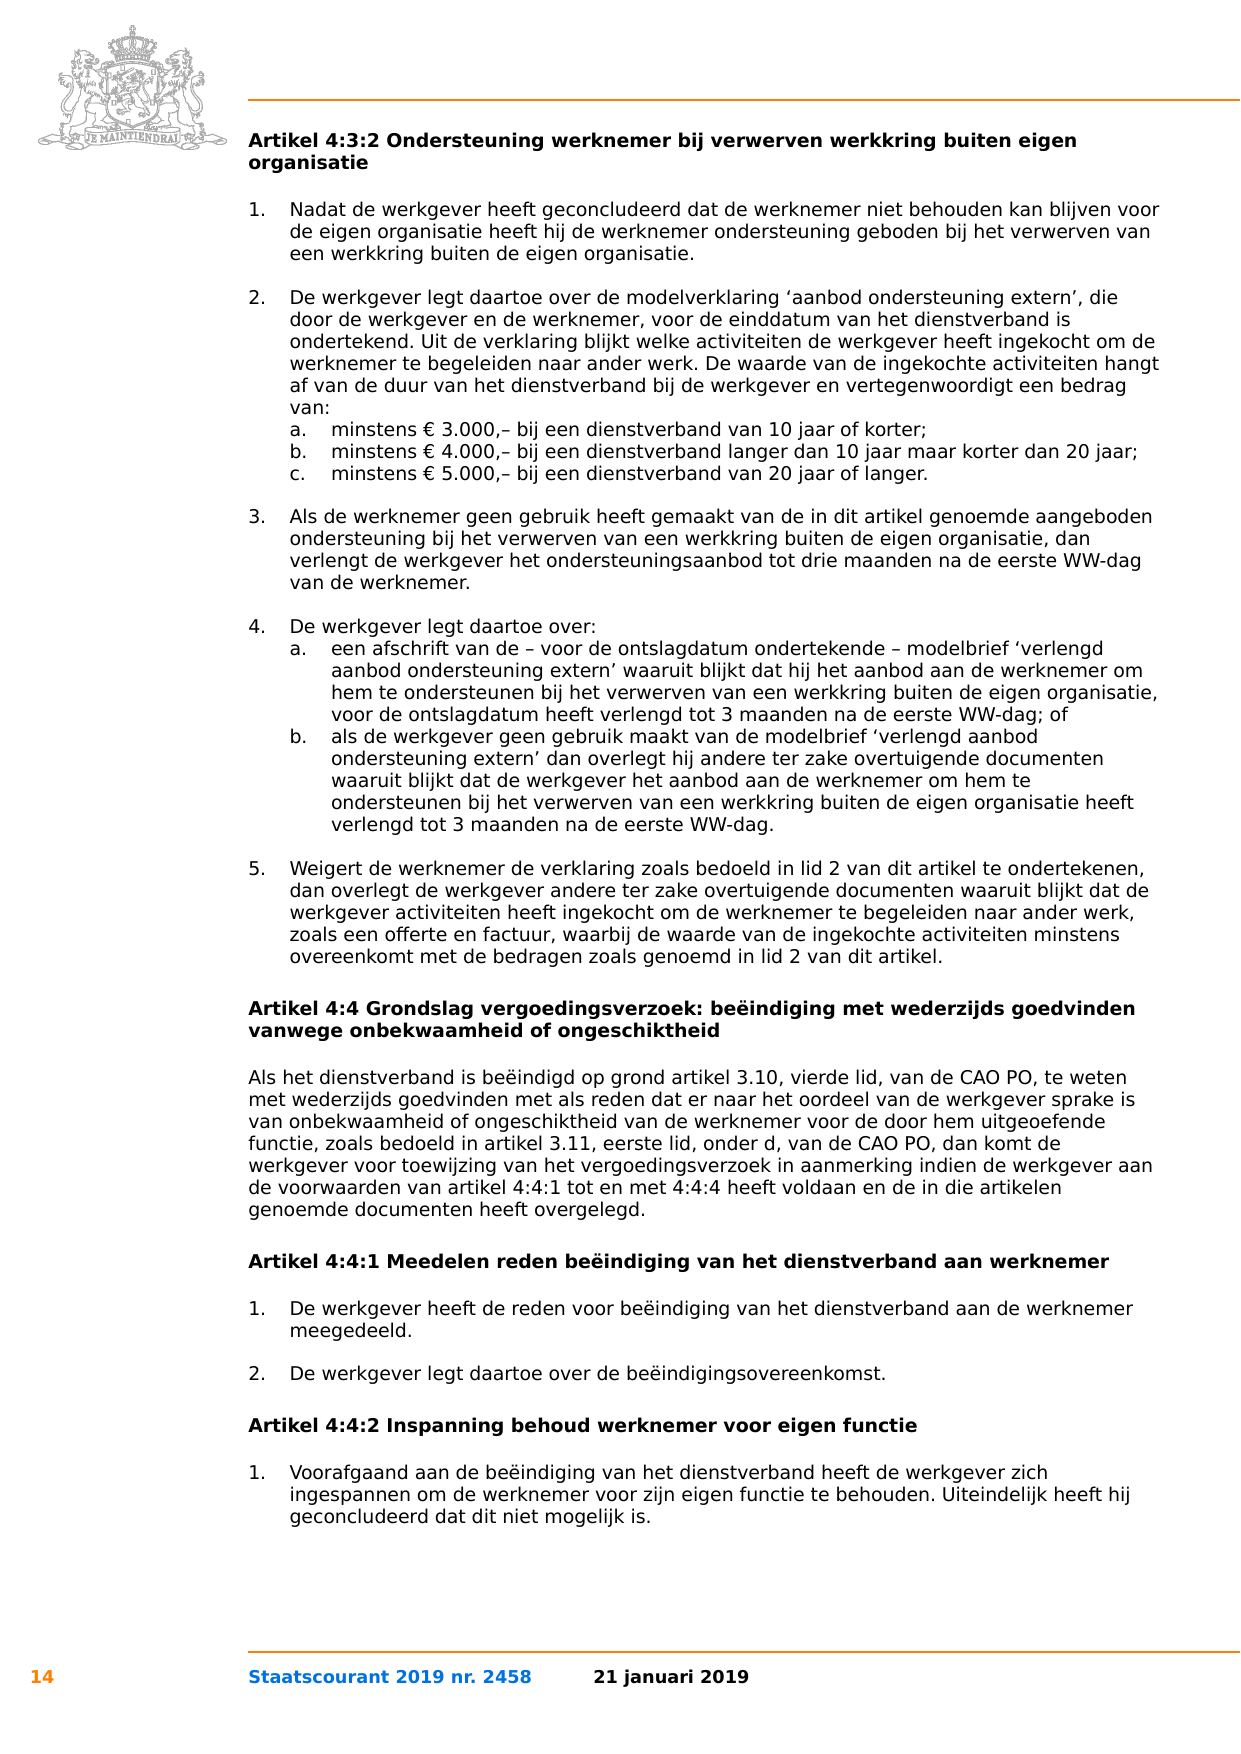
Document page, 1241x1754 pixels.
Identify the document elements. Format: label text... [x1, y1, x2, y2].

text 4. De werkgever legt daartoe over: [248, 616, 1163, 638]
text b. als de werkgever geen gebruik maakt van de modelbrief ‘verlengd aanbod ondersteuning extern’ dan overlegt hij andere ter zake overtuigende documenten waaruit blijkt dat de werkgever het aanbod aan de werknemer om hem te ondersteunen bij het verwerven van een werkkring buiten de eigen organisatie heeft verlengd tot 3 maanden na de eerste WW-dag. [289, 726, 1163, 836]
subtitle Artikel 4:4:2 Inspanning behoud werknemer voor eigen functie [248, 1415, 1163, 1437]
text c. minstens € 5.000,– bij een dienstverband van 20 jaar of langer. [289, 462, 1163, 484]
text 5. Weigert de werknemer de verklaring zoals bedoeld in lid 2 van dit artikel te ondertekenen, dan overlegt de werkgever andere ter zake overtuigende documenten waaruit blijkt dat de werkgever activiteiten heeft ingekocht om de werknemer te begeleiden naar ander werk, zoals een offerte en factuur, waarbij de waarde van de ingekochte activiteiten minstens overeenkomt met de bedragen zoals genoemd in lid 2 van dit artikel. [248, 858, 1163, 968]
text 1. De werkgever heeft de reden voor beëindiging van het dienstverband aan de werknemer meegedeeld. [248, 1297, 1163, 1341]
subtitle Artikel 4:4 Grondslag vergoedingsverzoek: beëindiging met wederzijds goedvinden vanwege onbekwaamheid of ongeschiktheid [248, 998, 1163, 1042]
picture [38, 25, 227, 150]
text 1. Nadat de werkgever heeft geconcludeerd dat de werknemer niet behouden kan blijven voor de eigen organisatie heeft hij de werknemer ondersteuning geboden bij het verwerven van een werkkring buiten de eigen organisatie. [248, 199, 1163, 265]
text a. minstens € 3.000,– bij een dienstverband van 10 jaar of korter; [289, 418, 1163, 441]
text 2. De werkgever legt daartoe over de modelverklaring ‘aanbod ondersteuning extern’, die door de werkgever en de werknemer, voor de einddatum van het dienstverband is ondertekend. Uit de verklaring blijkt welke activiteiten de werkgever heeft ingekocht om de werknemer te begeleiden naar ander werk. De waarde van de ingekochte activiteiten hangt af van de duur van het dienstverband bij de werkgever en vertegenwoordigt een bedrag van: [248, 287, 1163, 418]
text 3. Als de werknemer geen gebruik heeft gemaakt van de in dit artikel genoemde aangeboden ondersteuning bij het verwerven van een werkkring buiten de eigen organisatie, dan verlengt de werkgever het ondersteuningsaanbod tot drie maanden na de eerste WW-dag van de werknemer. [248, 506, 1163, 594]
text 1. Voorafgaand aan de beëindiging van het dienstverband heeft de werkgever zich ingespannen om de werknemer voor zijn eigen functie te behouden. Uiteindelijk heeft hij geconcludeerd dat dit niet mogelijk is. [248, 1462, 1163, 1528]
subtitle Artikel 4:3:2 Ondersteuning werknemer bij verwerven werkkring buiten eigen organisatie [248, 130, 1163, 174]
text a. een afschrift van de – voor de ontslagdatum ondertekende – modelbrief ‘verlengd aanbod ondersteuning extern’ waaruit blijkt dat hij het aanbod aan de werknemer om hem te ondersteunen bij het verwerven van een werkkring buiten de eigen organisatie, voor de ontslagdatum heeft verlengd tot 3 maanden na de eerste WW-dag; of [289, 638, 1163, 726]
subtitle Artikel 4:4:1 Meedelen reden beëindiging van het dienstverband aan werknemer [248, 1251, 1163, 1272]
text Als het dienstverband is beëindigd op grond artikel 3.10, vierde lid, van de CAO PO, te weten met wederzijds goedvinden met als reden dat er naar het oordeel van de werkgever sprake is van onbekwaamheid of ongeschiktheid van de werknemer voor de door hem uitgeoefende functie, zoals bedoeld in artikel 3.11, eerste lid, onder d, van de CAO PO, dan komt de werkgever voor toewijzing van het vergoedingsverzoek in aanmerking indien de werkgever aan de voorwaarden van artikel 4:4:1 tot en met 4:4:4 heeft voldaan en de in die artikelen genoemde documenten heeft overgelegd. [248, 1067, 1163, 1221]
text b. minstens € 4.000,– bij een dienstverband langer dan 10 jaar maar korter dan 20 jaar; [289, 441, 1163, 462]
text 2. De werkgever legt daartoe over de beëindigingsovereenkomst. [248, 1363, 1163, 1385]
